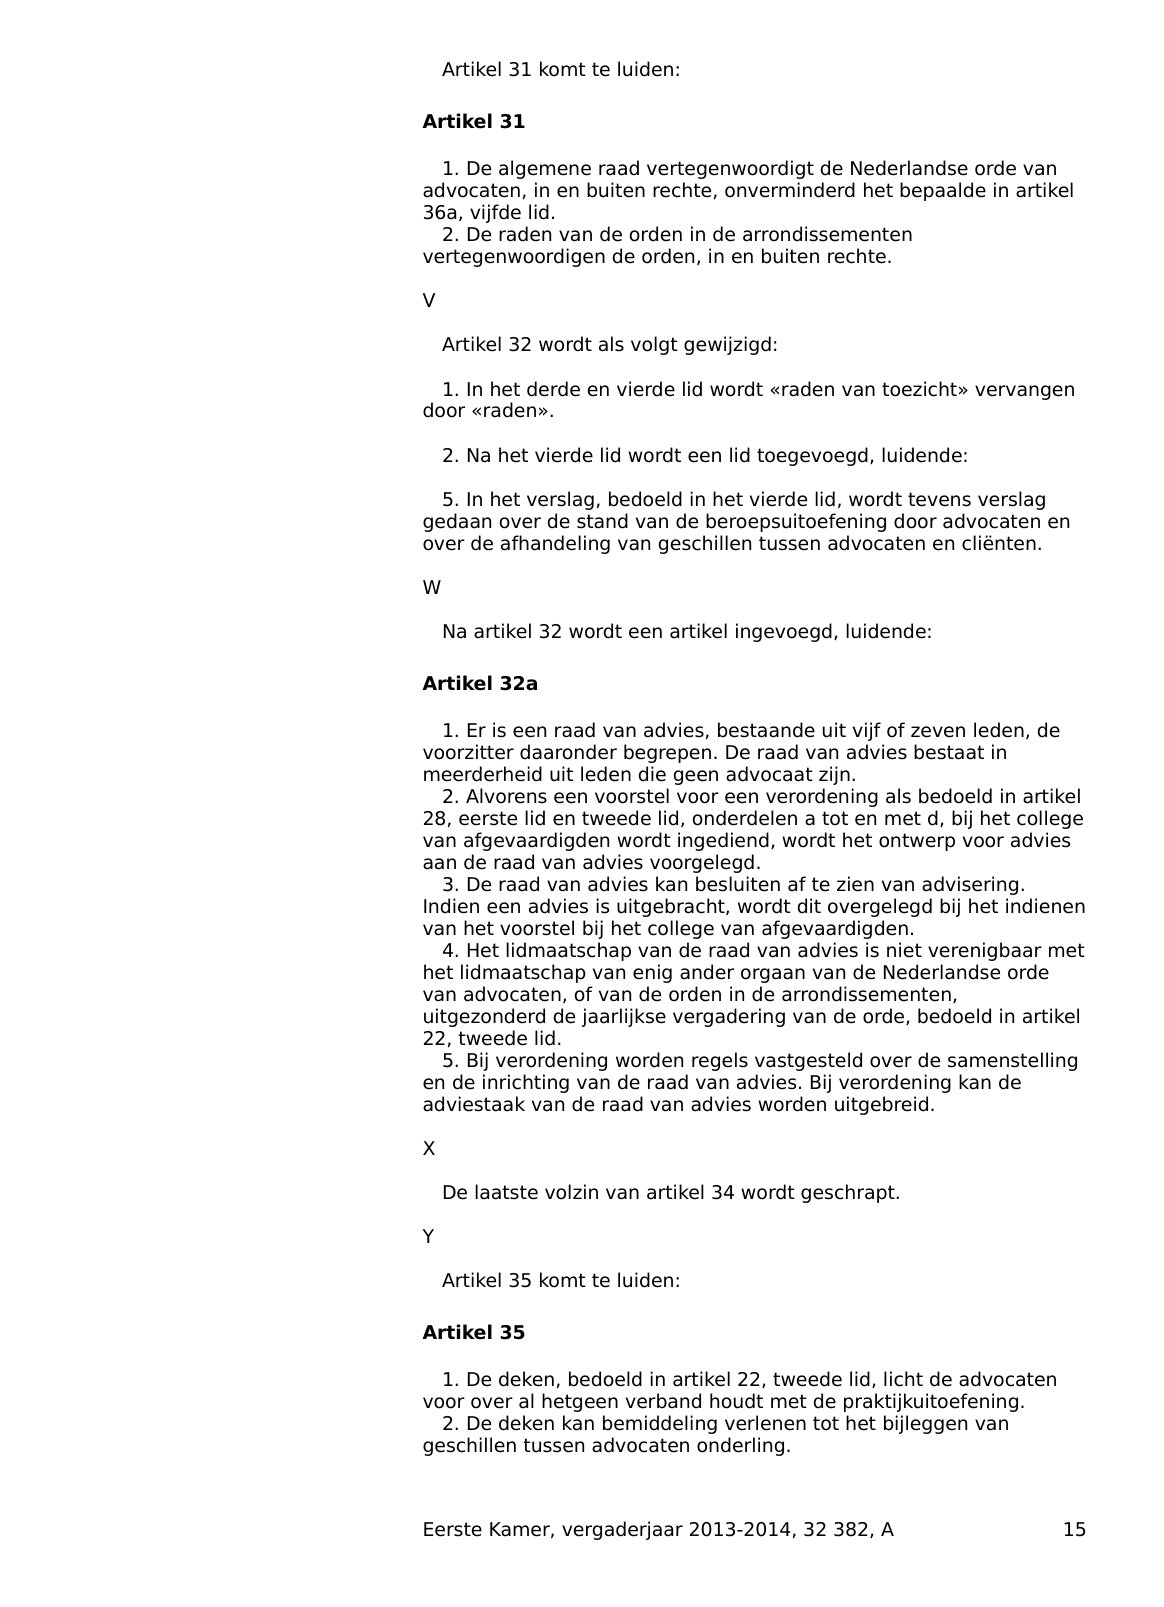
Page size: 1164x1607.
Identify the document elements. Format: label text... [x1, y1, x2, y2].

text Artikel 31 komt te luiden: [422, 59, 1087, 81]
text 5. In het verslag, bedoeld in het vierde lid, wordt tevens verslag gedaan over de stand van de beroepsuitoefening door advocaten en over de afhandeling van geschillen tussen advocaten en cliënten. [422, 489, 1087, 555]
text 2. De raden van de orden in de arrondissementen vertegenwoordigen de orden, in en buiten rechte. [422, 224, 1087, 268]
text Artikel 32 wordt als volgt gewijzigd: [422, 334, 1087, 356]
text V [422, 290, 1087, 312]
text X [422, 1138, 1087, 1160]
text 1. Er is een raad van advies, bestaande uit vijf of zeven leden, de voorzitter daaronder begrepen. De raad van advies bestaat in meerderheid uit leden die geen advocaat zijn. [422, 720, 1087, 786]
text Artikel 35 komt te luiden: [422, 1270, 1087, 1292]
text 2. De deken kan bemiddeling verlenen tot het bijleggen van geschillen tussen advocaten onderling. [422, 1413, 1087, 1457]
text 1. In het derde en vierde lid wordt «raden van toezicht» vervangen door «raden». [422, 378, 1087, 422]
text Y [422, 1226, 1087, 1248]
text 1. De algemene raad vertegenwoordigt de Nederlandse orde van advocaten, in en buiten rechte, onverminderd het bepaalde in artikel 36a, vijfde lid. [422, 158, 1087, 224]
text 4. Het lidmaatschap van de raad van advies is niet verenigbaar met het lidmaatschap van enig ander orgaan van de Nederlandse orde van advocaten, of van de orden in de arrondissementen, uitgezonderd de jaarlijkse vergadering van de orde, bedoeld in artikel 22, tweede lid. [422, 940, 1087, 1050]
text 2. Alvorens een voorstel voor een verordening als bedoeld in artikel 28, eerste lid en tweede lid, onderdelen a tot en met d, bij het college van afgevaardigden wordt ingediend, wordt het ontwerp voor advies aan de raad van advies voorgelegd. [422, 786, 1087, 874]
subtitle Artikel 35 [422, 1322, 1087, 1344]
text 1. De deken, bedoeld in artikel 22, tweede lid, licht de advocaten voor over al hetgeen verband houdt met de praktijkuitoefening. [422, 1369, 1087, 1413]
subtitle Artikel 31 [422, 111, 1087, 133]
subtitle Artikel 32a [422, 673, 1087, 695]
text 2. Na het vierde lid wordt een lid toegevoegd, luidende: [422, 444, 1087, 467]
text De laatste volzin van artikel 34 wordt geschrapt. [422, 1182, 1087, 1204]
text Na artikel 32 wordt een artikel ingevoegd, luidende: [422, 621, 1087, 643]
text 3. De raad van advies kan besluiten af te zien van advisering. Indien een advies is uitgebracht, wordt dit overgelegd bij het indienen van het voorstel bij het college van afgevaardigden. [422, 874, 1087, 940]
text 5. Bij verordening worden regels vastgesteld over de samenstelling en de inrichting van de raad van advies. Bij verordening kan de adviestaak van de raad van advies worden uitgebreid. [422, 1050, 1087, 1116]
text W [422, 577, 1087, 599]
